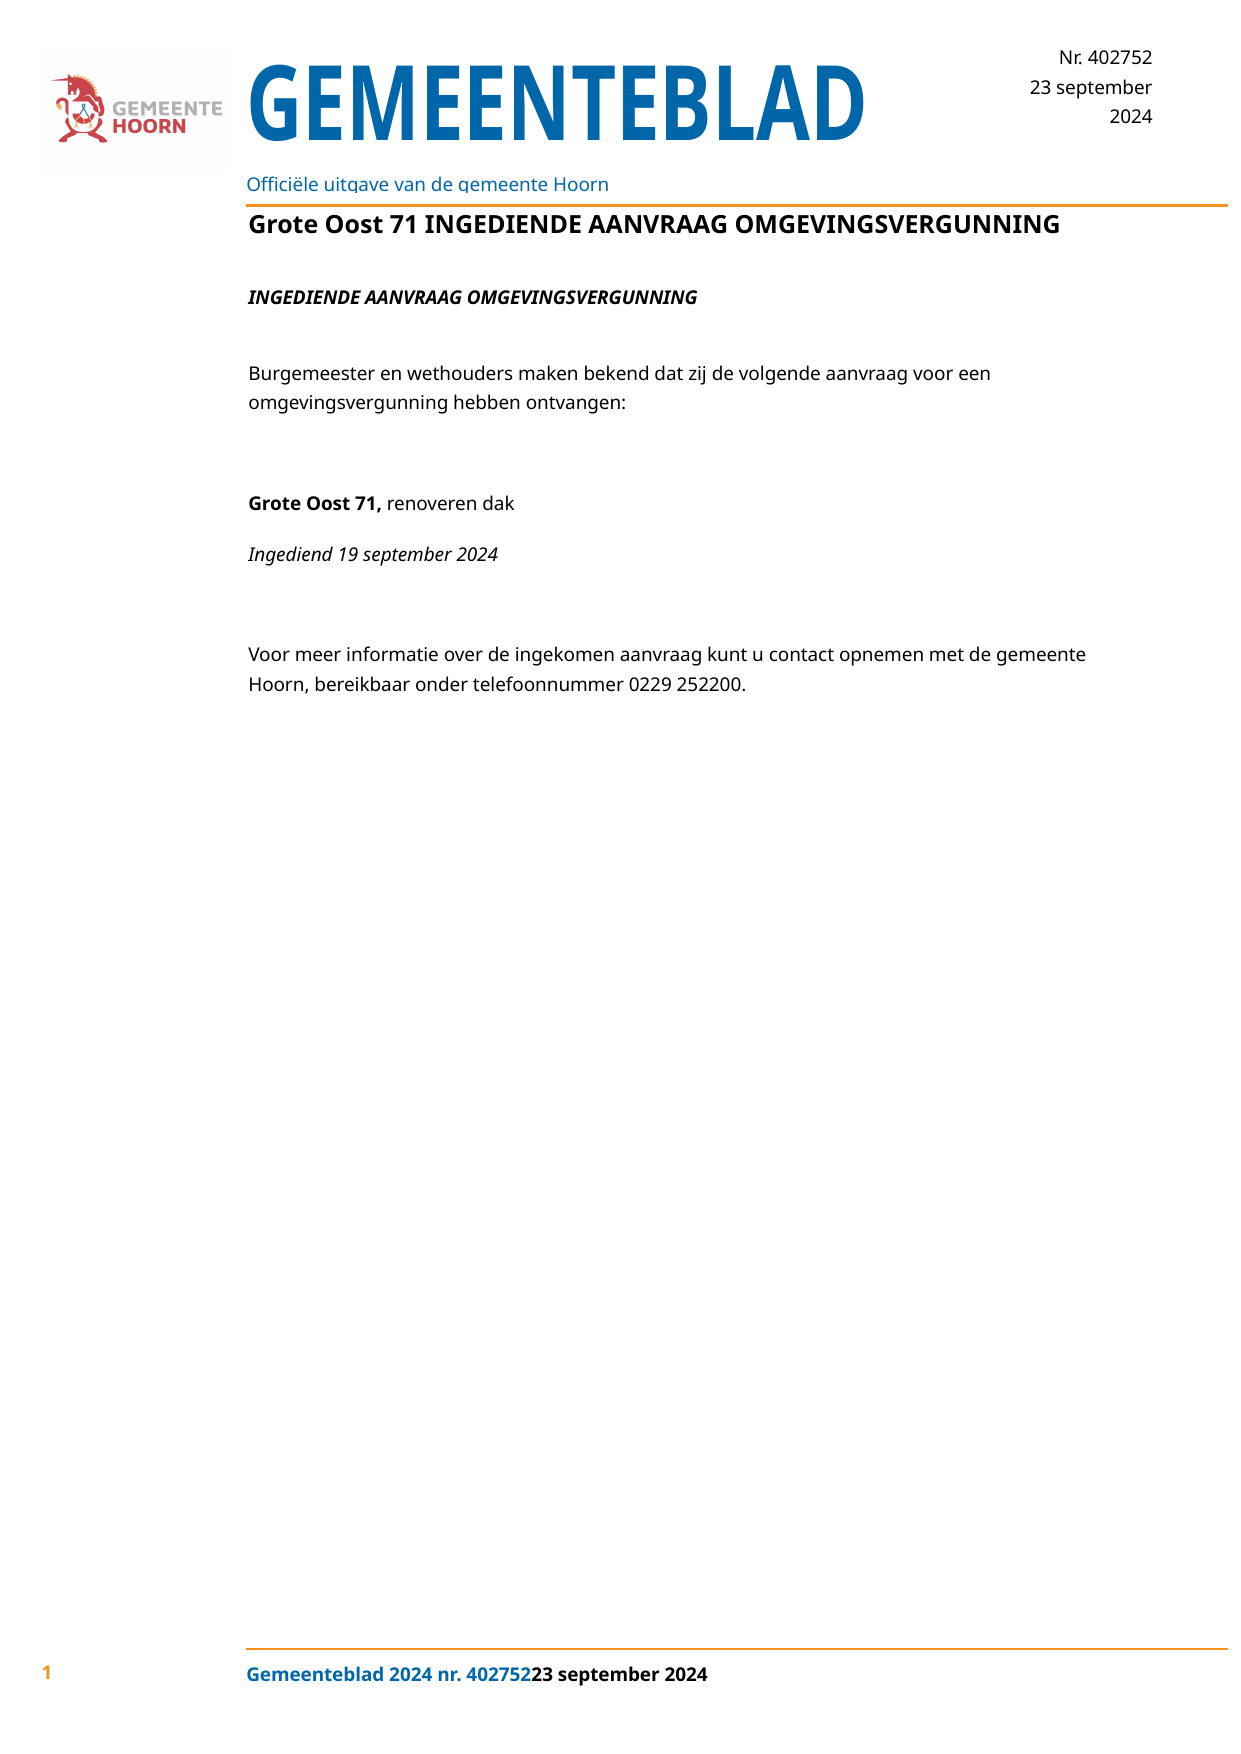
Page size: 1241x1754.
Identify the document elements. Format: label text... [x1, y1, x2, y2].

text Burgemeester en wethouders maken bekend dat zij de volgende aanvraag voor een omgevingsvergunning hebben ontvangen: [248, 360, 1152, 415]
text Ingediend 19 september 2024 [248, 541, 1152, 567]
picture [41, 47, 231, 172]
text Grote Oost 71, renoveren dak [248, 490, 1152, 516]
text Grote Oost 71 INGEDIENDE AANVRAAG OMGEVINGSVERGUNNING [248, 207, 1152, 241]
text Voor meer informatie over de ingekomen aanvraag kunt u contact opnemen met de gemeente Hoorn, bereikbaar onder telefoonnummer 0229 252200. [248, 642, 1152, 697]
text INGEDIENDE AANVRAAG OMGEVINGSVERGUNNING [248, 284, 1152, 309]
